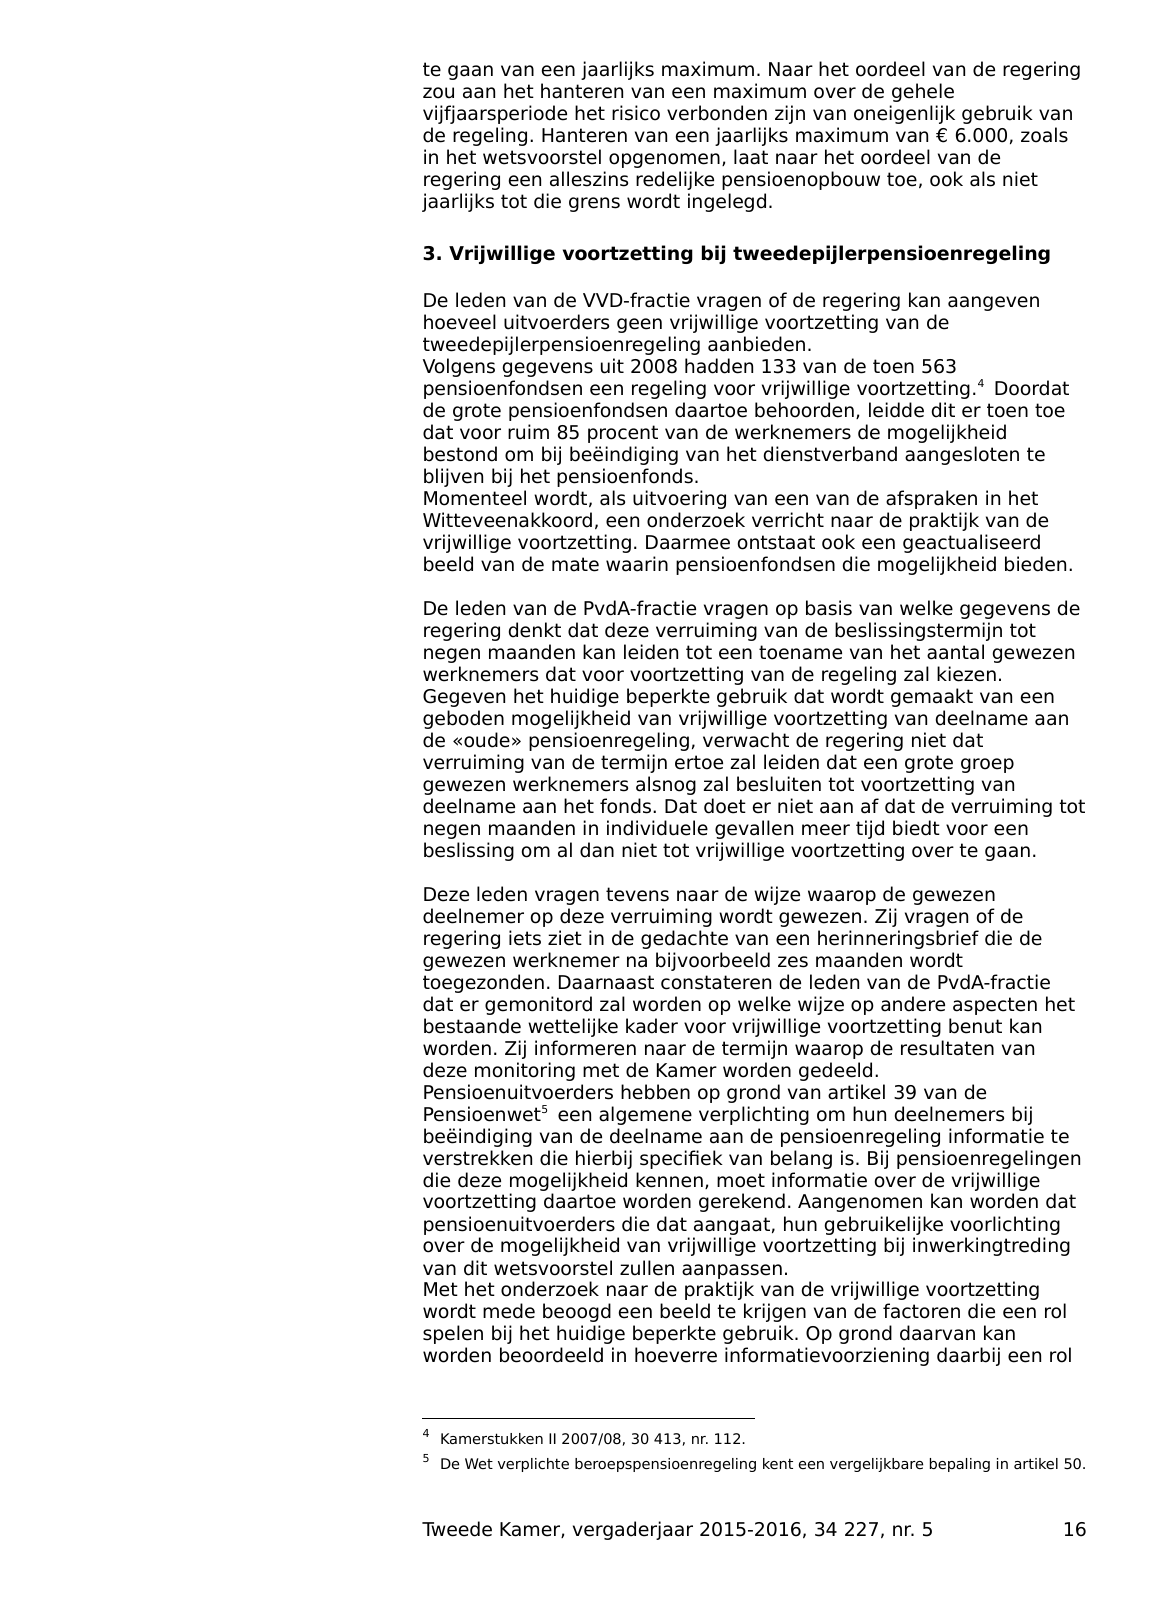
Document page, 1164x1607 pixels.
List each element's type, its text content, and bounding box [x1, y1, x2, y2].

text De leden van de PvdA-fractie vragen op basis van welke gegevens de regering denkt dat deze verruiming van de beslissingstermijn tot negen maanden kan leiden tot een toename van het aantal gewezen werknemers dat voor voortzetting van de regeling zal kiezen. [422, 598, 1087, 686]
text Kamerstukken II 2007/08, 30 413, nr. 112. [422, 1427, 1087, 1449]
text De leden van de VVD-fractie vragen of de regering kan aangeven hoeveel uitvoerders geen vrijwillige voortzetting van de tweedepijlerpensioenregeling aanbieden. [422, 290, 1087, 356]
subtitle 3. Vrijwillige voortzetting bij tweedepijlerpensioenregeling [422, 243, 1087, 265]
text te gaan van een jaarlijks maximum. Naar het oordeel van de regering zou aan het hanteren van een maximum over de gehele vijfjaarsperiode het risico verbonden zijn van oneigenlijk gebruik van de regeling. Hanteren van een jaarlijks maximum van € 6.000, zoals in het wetsvoorstel opgenomen, laat naar het oordeel van de regering een alleszins redelijke pensioenopbouw toe, ook als niet jaarlijks tot die grens wordt ingelegd. [422, 59, 1087, 213]
text Volgens gegevens uit 2008 hadden 133 van de toen 563 pensioenfondsen een regeling voor vrijwillige voortzetting. Doordat de grote pensioenfondsen daartoe behoorden, leidde dit er toen toe dat voor ruim 85 procent van de werknemers de mogelijkheid bestond om bij beëindiging van het dienstverband aangesloten te blijven bij het pensioenfonds. [422, 356, 1087, 488]
text Deze leden vragen tevens naar de wijze waarop de gewezen deelnemer op deze verruiming wordt gewezen. Zij vragen of de regering iets ziet in de gedachte van een herinneringsbrief die de gewezen werknemer na bijvoorbeeld zes maanden wordt toegezonden. Daarnaast constateren de leden van de PvdA-fractie dat er gemonitord zal worden op welke wijze op andere aspecten het bestaande wettelijke kader voor vrijwillige voortzetting benut kan worden. Zij informeren naar de termijn waarop de resultaten van deze monitoring met de Kamer worden gedeeld. [422, 884, 1087, 1082]
text De Wet verplichte beroepspensioenregeling kent een vergelijkbare bepaling in artikel 50. [422, 1452, 1087, 1474]
text Momenteel wordt, als uitvoering van een van de afspraken in het Witteveenakkoord, een onderzoek verricht naar de praktijk van de vrijwillige voortzetting. Daarmee ontstaat ook een geactualiseerd beeld van de mate waarin pensioenfondsen die mogelijkheid bieden. [422, 488, 1087, 576]
text Pensioenuitvoerders hebben op grond van artikel 39 van de Pensioenwet een algemene verplichting om hun deelnemers bij beëindiging van de deelname aan de pensioenregeling informatie te verstrekken die hierbij specifiek van belang is. Bij pensioenregelingen die deze mogelijkheid kennen, moet informatie over de vrijwillige voortzetting daartoe worden gerekend. Aangenomen kan worden dat pensioenuitvoerders die dat aangaat, hun gebruikelijke voorlichting over de mogelijkheid van vrijwillige voortzetting bij inwerkingtreding van dit wetsvoorstel zullen aanpassen. [422, 1082, 1087, 1279]
text Gegeven het huidige beperkte gebruik dat wordt gemaakt van een geboden mogelijkheid van vrijwillige voortzetting van deelname aan de «oude» pensioenregeling, verwacht de regering niet dat verruiming van de termijn ertoe zal leiden dat een grote groep gewezen werknemers alsnog zal besluiten tot voortzetting van deelname aan het fonds. Dat doet er niet aan af dat de verruiming tot negen maanden in individuele gevallen meer tijd biedt voor een beslissing om al dan niet tot vrijwillige voortzetting over te gaan. [422, 686, 1087, 862]
text Met het onderzoek naar de praktijk van de vrijwillige voortzetting wordt mede beoogd een beeld te krijgen van de factoren die een rol spelen bij het huidige beperkte gebruik. Op grond daarvan kan worden beoordeeld in hoeverre informatievoorziening daarbij een rol [422, 1279, 1087, 1367]
